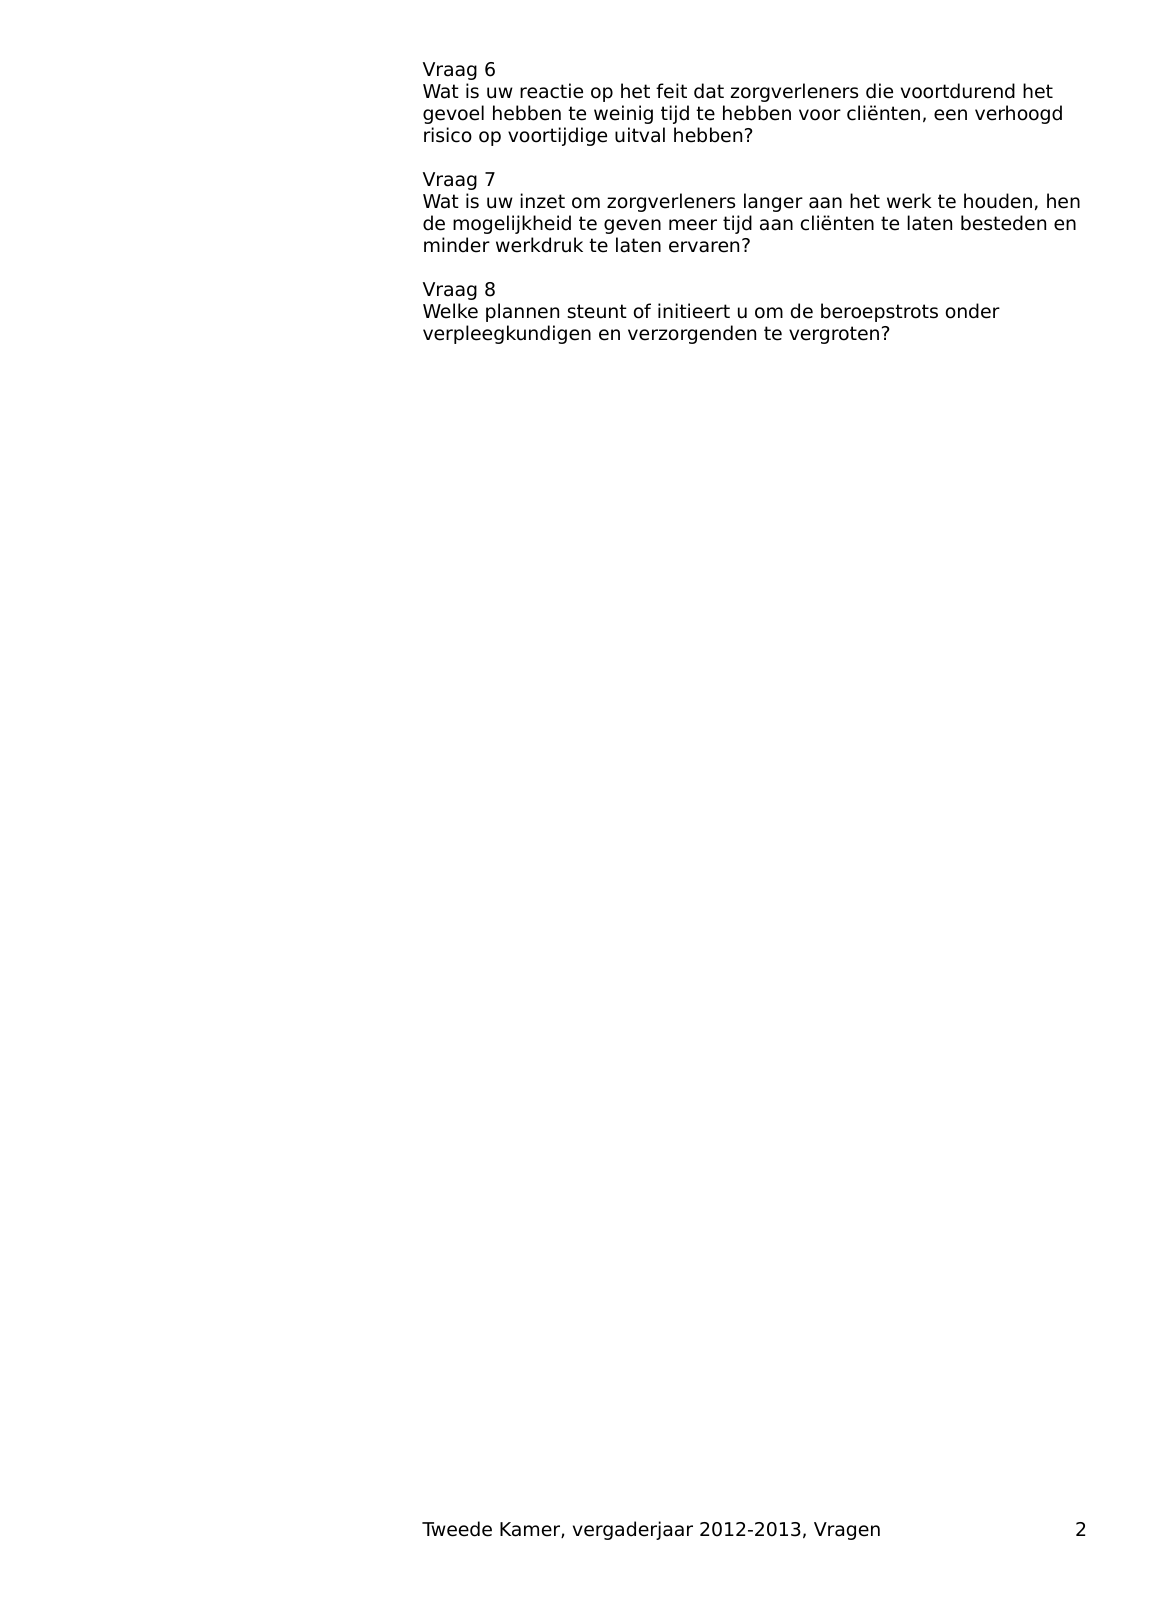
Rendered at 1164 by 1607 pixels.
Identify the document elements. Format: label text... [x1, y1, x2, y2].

text Wat is uw reactie op het feit dat zorgverleners die voortdurend het gevoel hebben te weinig tijd te hebben voor cliënten, een verhoogd risico op voortijdige uitval hebben? [422, 81, 1087, 147]
text Vraag 7 [422, 169, 1087, 191]
text Wat is uw inzet om zorgverleners langer aan het werk te houden, hen de mogelijkheid te geven meer tijd aan cliënten te laten besteden en minder werkdruk te laten ervaren? [422, 191, 1087, 257]
text Welke plannen steunt of initieert u om de beroepstrots onder verpleegkundigen en verzorgenden te vergroten? [422, 301, 1087, 345]
text Vraag 6 [422, 59, 1087, 81]
text Vraag 8 [422, 279, 1087, 301]
